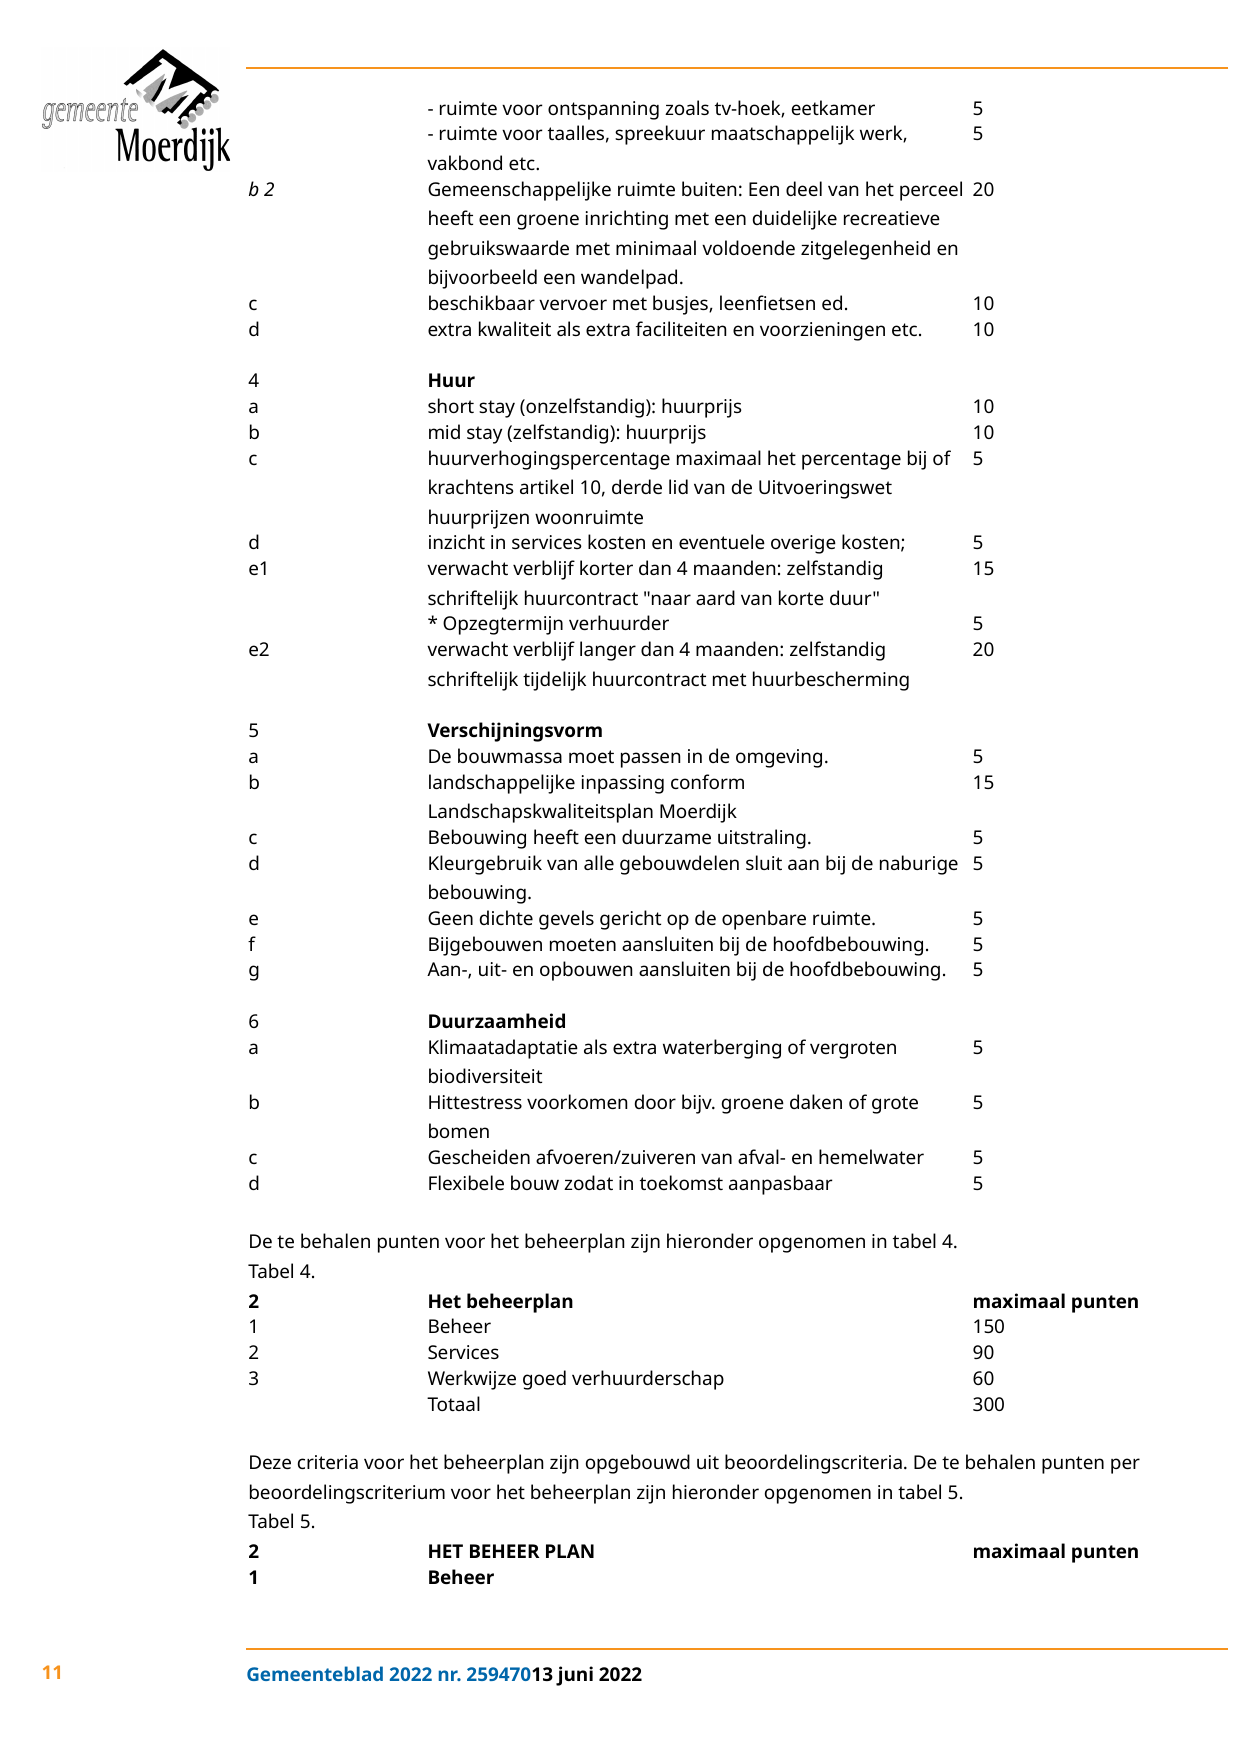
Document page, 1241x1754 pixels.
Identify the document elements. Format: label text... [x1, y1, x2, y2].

table_cell e2 [248, 636, 427, 692]
table_cell d [248, 530, 427, 555]
table_cell 150 [973, 1314, 1152, 1339]
table_cell 300 [973, 1391, 1152, 1417]
table_cell [248, 983, 427, 1008]
table_cell Gescheiden afvoeren/zuiveren van afval- en hemelwater [427, 1145, 972, 1170]
table_cell 5 [973, 931, 1152, 957]
text De te behalen punten voor het beheerplan zijn hieronder opgenomen in tabel 4. [248, 1229, 1152, 1254]
table_cell [973, 1008, 1152, 1034]
table_cell mid stay (zelfstandig): huurprijs [427, 419, 972, 445]
table_cell 1 [248, 1564, 427, 1590]
table_cell Aan-, uit- en opbouwen aansluiten bij de hoofdbebouwing. [427, 957, 972, 982]
table_cell 10 [973, 316, 1152, 342]
table_cell [248, 1391, 427, 1417]
table_cell 2 [248, 1340, 427, 1365]
table_cell 6 [248, 1008, 427, 1034]
table_cell 90 [973, 1340, 1152, 1365]
table_header HET BEHEER PLAN [427, 1538, 972, 1564]
table_cell Gemeenschappelijke ruimte buiten: Een deel van het perceel heeft een groene inrichting met een duidelijke recreatieve gebruikswaarde met minimaal voldoende zitgelegenheid en bijvoorbeeld een wandelpad. [427, 176, 972, 290]
table_cell [973, 983, 1152, 1008]
table_cell a [248, 743, 427, 769]
table_cell 60 [973, 1365, 1152, 1391]
table_cell inzicht in services kosten en eventuele overige kosten; [427, 530, 972, 555]
table_cell De bouwmassa moet passen in de omgeving. [427, 743, 972, 769]
table_cell [427, 342, 972, 367]
table_cell 5 [973, 121, 1152, 176]
table_cell 5 [973, 905, 1152, 931]
table_cell c [248, 290, 427, 316]
table_cell 5 [973, 445, 1152, 529]
table_cell f [248, 931, 427, 957]
table_cell 5 [973, 1089, 1152, 1144]
table_cell Klimaatadaptatie als extra waterberging of vergroten biodiversiteit [427, 1034, 972, 1089]
table_cell c [248, 824, 427, 850]
table_cell [973, 718, 1152, 743]
table_cell 20 [973, 636, 1152, 692]
text Deze criteria voor het beheerplan zijn opgebouwd uit beoordelingscriteria. De te behalen punten per beoordelingscriterium voor het beheerplan zijn hieronder opgenomen in tabel 5. [248, 1449, 1152, 1505]
table_cell [427, 692, 972, 717]
table_header maximaal punten [973, 1538, 1152, 1564]
table_cell short stay (onzelfstandig): huurprijs [427, 393, 972, 419]
table_cell 10 [973, 419, 1152, 445]
table_cell Kleurgebruik van alle gebouwdelen sluit aan bij de naburige bebouwing. [427, 850, 972, 905]
table_cell [973, 1564, 1152, 1590]
table_cell Duurzaamheid [427, 1008, 972, 1034]
table_cell * Opzegtermijn verhuurder [427, 611, 972, 636]
table_cell 5 [973, 850, 1152, 905]
table_cell e [248, 905, 427, 931]
table_cell 5 [973, 1034, 1152, 1089]
table_header 2 [248, 1288, 427, 1314]
table_cell d [248, 316, 427, 342]
table_cell [248, 611, 427, 636]
table_cell Bebouwing heeft een duurzame uitstraling. [427, 824, 972, 850]
table_header Het beheerplan [427, 1288, 972, 1314]
table_cell Huur [427, 368, 972, 393]
table_cell huurverhogingspercentage maximaal het percentage bij of krachtens artikel 10, derde lid van de Uitvoeringswet huurprijzen woonruimte [427, 445, 972, 529]
table_cell Beheer [427, 1314, 972, 1339]
table_cell 15 [973, 555, 1152, 611]
table_cell landschappelijke inpassing conform Landschapskwaliteitsplan Moerdijk [427, 769, 972, 824]
table_cell 5 [973, 957, 1152, 982]
table_cell Verschijningsvorm [427, 718, 972, 743]
table_cell extra kwaliteit als extra faciliteiten en voorzieningen etc. [427, 316, 972, 342]
table_cell [973, 368, 1152, 393]
table_cell [427, 983, 972, 1008]
table_header maximaal punten [973, 1288, 1152, 1314]
table_cell [973, 342, 1152, 367]
table_cell verwacht verblijf korter dan 4 maanden: zelfstandig schriftelijk huurcontract "naar aard van korte duur" [427, 555, 972, 611]
table_cell 1 [248, 1314, 427, 1339]
table_cell beschikbaar vervoer met busjes, leenfietsen ed. [427, 290, 972, 316]
table_cell 3 [248, 1365, 427, 1391]
table_cell Services [427, 1340, 972, 1365]
table_cell Beheer [427, 1564, 972, 1590]
table_cell 10 [973, 290, 1152, 316]
table_cell e1 [248, 555, 427, 611]
table_cell a [248, 393, 427, 419]
table_cell b 2 [248, 176, 427, 290]
table_cell Werkwijze goed verhuurderschap [427, 1365, 972, 1391]
table_cell 15 [973, 769, 1152, 824]
table_cell Bijgebouwen moeten aansluiten bij de hoofdbebouwing. [427, 931, 972, 957]
table_cell d [248, 850, 427, 905]
table_cell Totaal [427, 1391, 972, 1417]
table_cell 5 [973, 530, 1152, 555]
table_cell [248, 692, 427, 717]
text Tabel 5. [248, 1509, 1152, 1534]
table_cell Geen dichte gevels gericht op de openbare ruimte. [427, 905, 972, 931]
table_cell verwacht verblijf langer dan 4 maanden: zelfstandig schriftelijk tijdelijk huurcontract met huurbescherming [427, 636, 972, 692]
table_cell g [248, 957, 427, 982]
table_cell [248, 95, 427, 121]
table_cell 5 [973, 1145, 1152, 1170]
table_cell b [248, 769, 427, 824]
table_cell [973, 692, 1152, 717]
table_header 2 [248, 1538, 427, 1564]
table_cell c [248, 445, 427, 529]
table_cell [248, 342, 427, 367]
table_cell 5 [973, 743, 1152, 769]
table_cell Flexibele bouw zodat in toekomst aanpasbaar [427, 1170, 972, 1196]
table_cell d [248, 1170, 427, 1196]
table_cell 5 [973, 611, 1152, 636]
table_cell Hittestress voorkomen door bijv. groene daken of grote bomen [427, 1089, 972, 1144]
table_cell 5 [973, 95, 1152, 121]
table_cell c [248, 1145, 427, 1170]
table_cell 4 [248, 368, 427, 393]
picture [41, 47, 231, 172]
table_cell - ruimte voor ontspanning zoals tv-hoek, eetkamer [427, 95, 972, 121]
table_cell b [248, 419, 427, 445]
table_cell - ruimte voor taalles, spreekuur maatschappelijk werk, vakbond etc. [427, 121, 972, 176]
table_cell 20 [973, 176, 1152, 290]
table_cell 5 [248, 718, 427, 743]
table_cell 5 [973, 824, 1152, 850]
text Tabel 4. [248, 1258, 1152, 1284]
table_cell 5 [973, 1170, 1152, 1196]
table_cell [248, 121, 427, 176]
table_cell a [248, 1034, 427, 1089]
table_cell 10 [973, 393, 1152, 419]
table_cell b [248, 1089, 427, 1144]
